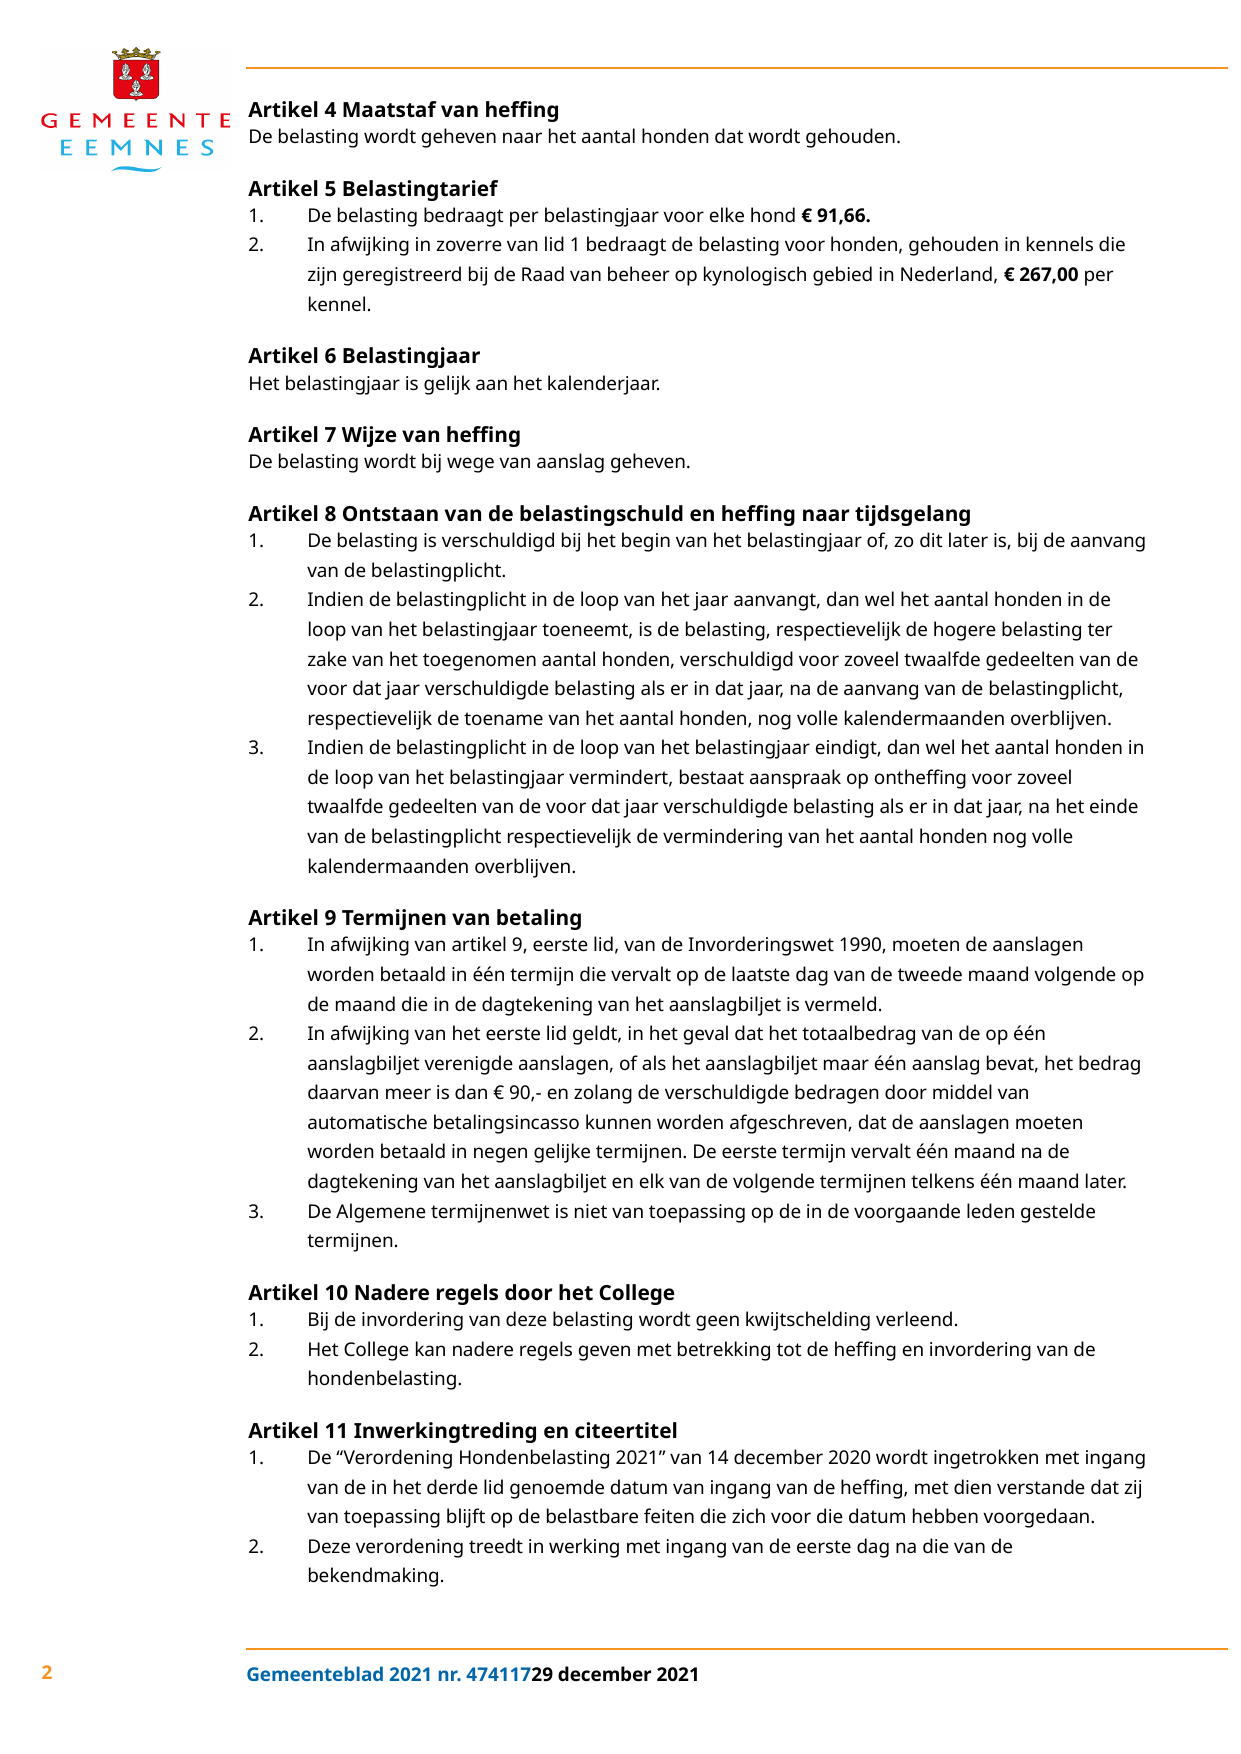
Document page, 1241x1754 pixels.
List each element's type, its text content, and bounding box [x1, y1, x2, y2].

picture [41, 47, 231, 172]
list Deze verordening treedt in werking met ingang van de eerste dag na die van de bekendmaking. [248, 1533, 1152, 1588]
list In afwijking in zoverre van lid 1 bedraagt de belasting voor honden, gehouden in kennels die zijn geregistreerd bij de Raad van beheer op kynologisch gebied in Nederland, € 267,00 per kennel. [248, 232, 1152, 317]
text Artikel 4 Maatstaf van heffing [248, 95, 1152, 123]
list Indien de belastingplicht in de loop van het belastingjaar eindigt, dan wel het aantal honden in de loop van het belastingjaar vermindert, bestaat aanspraak op ontheffing voor zoveel twaalfde gedeelten van de voor dat jaar verschuldigde belasting als er in dat jaar, na het einde van de belastingplicht respectievelijk de vermindering van het aantal honden nog volle kalendermaanden overblijven. [248, 734, 1152, 878]
text Artikel 9 Termijnen van betaling [248, 903, 1152, 932]
text Artikel 11 Inwerkingtreding en citeertitel [248, 1416, 1152, 1444]
text Artikel 8 Ontstaan van de belastingschuld en heffing naar tijdsgelang [248, 499, 1152, 527]
list Indien de belastingplicht in de loop van het jaar aanvangt, dan wel het aantal honden in de loop van het belastingjaar toeneemt, is de belasting, respectievelijk de hogere belasting ter zake van het toegenomen aantal honden, verschuldigd voor zoveel twaalfde gedeelten van de voor dat jaar verschuldigde belasting als er in dat jaar, na de aanvang van de belastingplicht, respectievelijk de toename van het aantal honden, nog volle kalendermaanden overblijven. [248, 587, 1152, 731]
text De belasting wordt geheven naar het aantal honden dat wordt gehouden. [248, 123, 1152, 149]
text Artikel 7 Wijze van heffing [248, 420, 1152, 448]
list De belasting bedraagt per belastingjaar voor elke hond € 91,66. [248, 202, 1152, 228]
list De “Verordening Hondenbelasting 2021” van 14 december 2020 wordt ingetrokken met ingang van de in het derde lid genoemde datum van ingang van de heffing, met dien verstande dat zij van toepassing blijft op de belastbare feiten die zich voor die datum hebben voorgedaan. [248, 1444, 1152, 1529]
list In afwijking van het eerste lid geldt, in het geval dat het totaalbedrag van de op één aanslagbiljet verenigde aanslagen, of als het aanslagbiljet maar één aanslag bevat, het bedrag daarvan meer is dan € 90,- en zolang de verschuldigde bedragen door middel van automatische betalingsincasso kunnen worden afgeschreven, dat de aanslagen moeten worden betaald in negen gelijke termijnen. De eerste termijn vervalt één maand na de dagtekening van het aanslagbiljet en elk van de volgende termijnen telkens één maand later. [248, 1020, 1152, 1194]
list In afwijking van artikel 9, eerste lid, van de Invorderingswet 1990, moeten de aanslagen worden betaald in één termijn die vervalt op de laatste dag van de tweede maand volgende op de maand die in de dagtekening van het aanslagbiljet is vermeld. [248, 932, 1152, 1017]
list Bij de invordering van deze belasting wordt geen kwijtschelding verleend. [248, 1306, 1152, 1332]
text Artikel 10 Nadere regels door het College [248, 1278, 1152, 1306]
list De Algemene termijnenwet is niet van toepassing op de in de voorgaande leden gestelde termijnen. [248, 1198, 1152, 1253]
text De belasting wordt bij wege van aanslag geheven. [248, 448, 1152, 474]
list De belasting is verschuldigd bij het begin van het belastingjaar of, zo dit later is, bij de aanvang van de belastingplicht. [248, 527, 1152, 583]
list Het College kan nadere regels geven met betrekking tot de heffing en invordering van de hondenbelasting. [248, 1336, 1152, 1391]
text Artikel 6 Belastingjaar [248, 341, 1152, 370]
text Artikel 5 Belastingtarief [248, 174, 1152, 202]
text Het belastingjaar is gelijk aan het kalenderjaar. [248, 370, 1152, 395]
